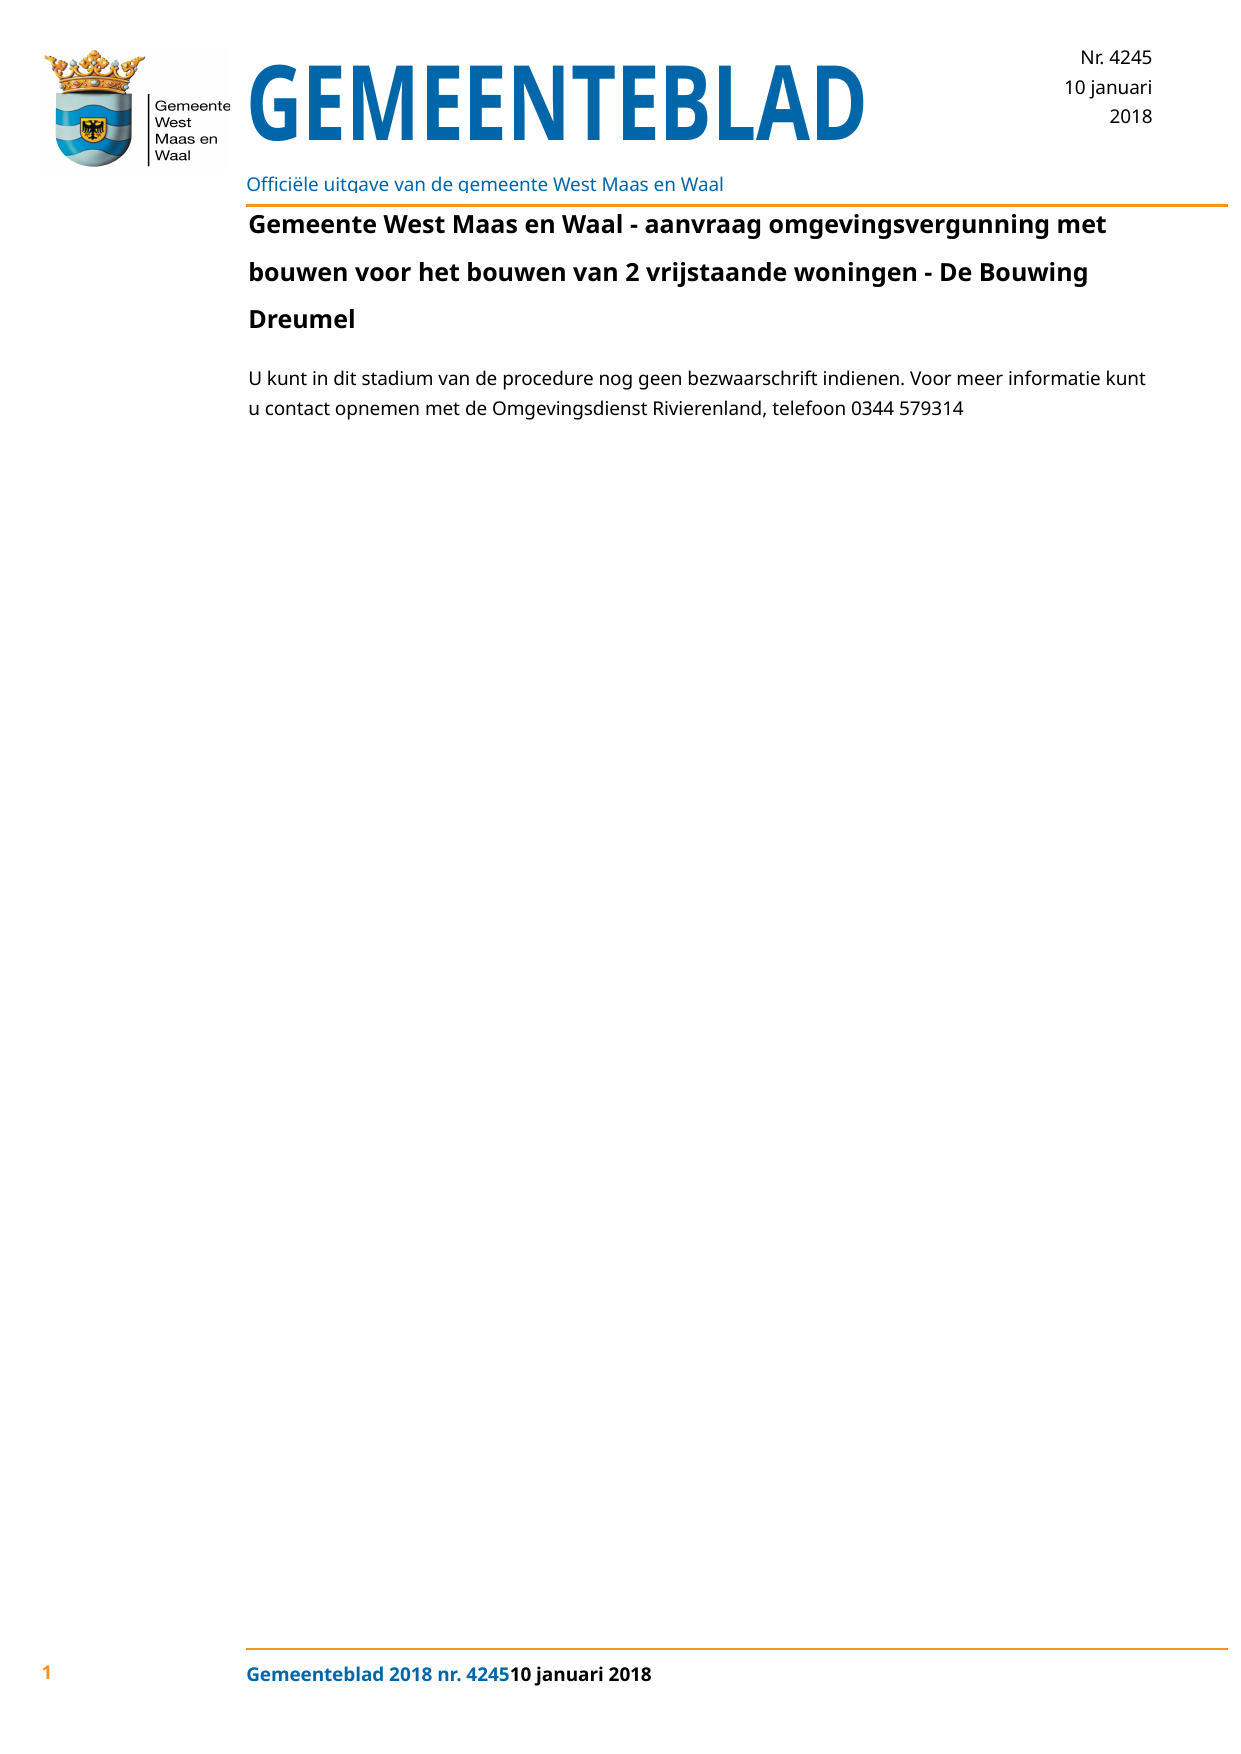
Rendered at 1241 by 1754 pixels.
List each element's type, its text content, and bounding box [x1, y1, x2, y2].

picture [41, 47, 231, 172]
text U kunt in dit stadium van de procedure nog geen bezwaarschrift indienen. Voor meer informatie kunt u contact opnemen met de Omgevingsdienst Rivierenland, telefoon 0344 579314 [248, 366, 1152, 421]
text Gemeente West Maas en Waal - aanvraag omgevingsvergunning met bouwen voor het bouwen van 2 vrijstaande woningen - De Bouwing Dreumel [248, 207, 1152, 336]
